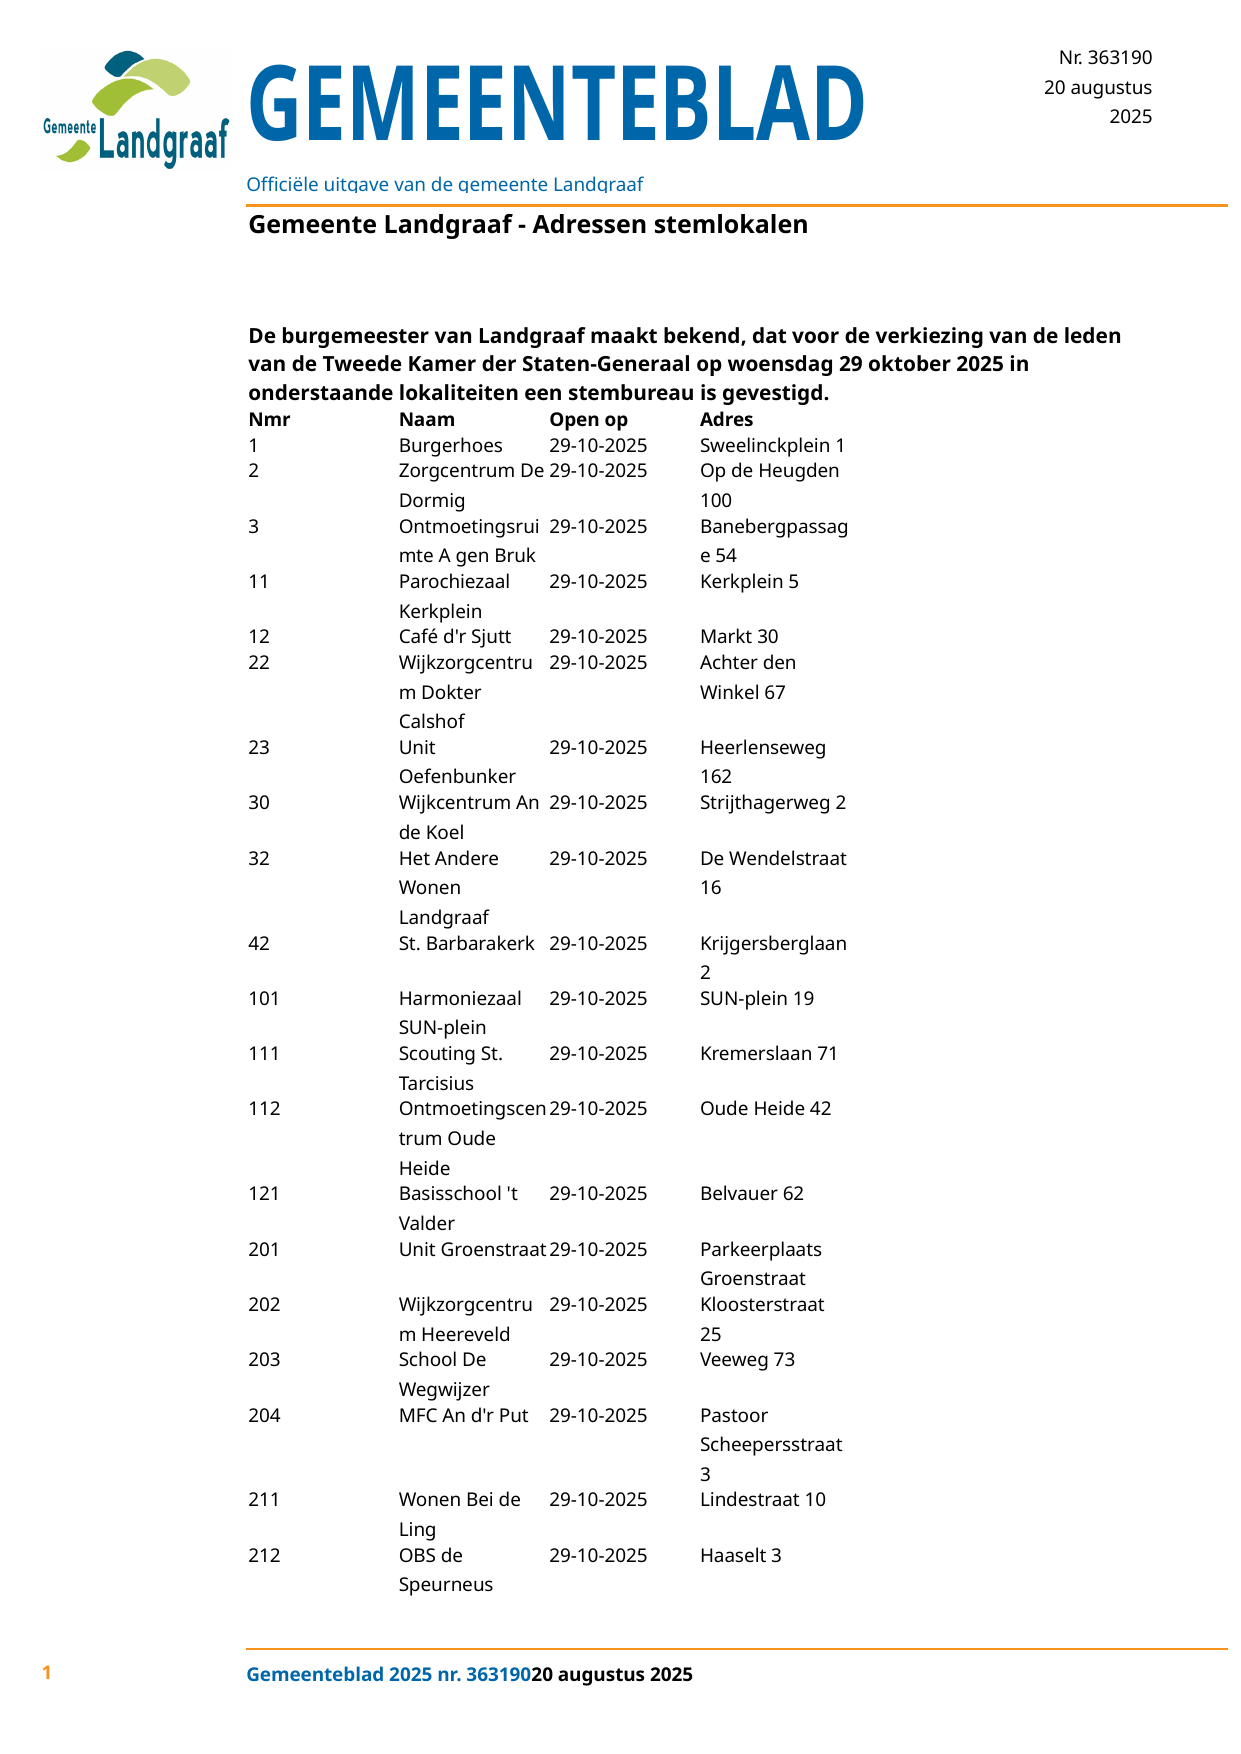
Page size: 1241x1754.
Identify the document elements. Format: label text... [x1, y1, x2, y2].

table_cell [850, 1040, 1001, 1096]
table_cell [1001, 568, 1152, 623]
table_cell 12 [248, 624, 398, 649]
table_cell Unit Oefenbunker [399, 734, 549, 789]
table_cell Sweelinckplein 1 [700, 432, 850, 458]
table_cell [850, 432, 1001, 458]
table_cell [850, 568, 1001, 623]
table_cell [850, 1096, 1001, 1181]
table_cell Heerlenseweg 162 [700, 734, 850, 789]
table_cell 29-10-2025 [549, 1291, 700, 1346]
table_cell 29-10-2025 [549, 734, 700, 789]
table_cell SUN-plein 19 [700, 985, 850, 1040]
table_cell Pastoor Scheepersstraat 3 [700, 1402, 850, 1487]
table_cell [1001, 1346, 1152, 1402]
table_cell Basisschool 't Valder [399, 1181, 549, 1236]
table_cell 29-10-2025 [549, 568, 700, 623]
table_cell Banebergpassage 54 [700, 513, 850, 568]
table_cell [1001, 458, 1152, 513]
table_cell [850, 790, 1001, 845]
table_cell 29-10-2025 [549, 1236, 700, 1291]
table_cell Krijgersberglaan 2 [700, 930, 850, 985]
table_cell 1 [248, 432, 398, 458]
table_cell [850, 513, 1001, 568]
table_cell [850, 1236, 1001, 1291]
table_cell Ontmoetingsruimte A gen Bruk [399, 513, 549, 568]
table_cell [1001, 985, 1152, 1040]
table_cell MFC An d'r Put [399, 1402, 549, 1487]
table_cell Wijkzorgcentrum Heereveld [399, 1291, 549, 1346]
table_cell [850, 1542, 1001, 1597]
table_cell [1001, 513, 1152, 568]
table_cell Parkeerplaats Groenstraat [700, 1236, 850, 1291]
table_cell 29-10-2025 [549, 985, 700, 1040]
table_cell Strijthagerweg 2 [700, 790, 850, 845]
table_cell [850, 649, 1001, 734]
table_cell Haaselt 3 [700, 1542, 850, 1597]
table_cell [1001, 1040, 1152, 1096]
text De burgemeester van Landgraaf maakt bekend, dat voor de verkiezing van de leden van de Tweede Kamer der Staten-Generaal op woensdag 29 oktober 2025 in onderstaande lokaliteiten een stembureau is gevestigd. [248, 321, 1152, 406]
table_cell [850, 458, 1001, 513]
table_cell [1001, 930, 1152, 985]
table_cell 29-10-2025 [549, 1346, 700, 1402]
table_cell [850, 1181, 1001, 1236]
table_header Naam [399, 406, 549, 432]
table_cell [1001, 1096, 1152, 1181]
table_header Nmr [248, 406, 398, 432]
table_cell 29-10-2025 [549, 1096, 700, 1181]
table_cell [850, 930, 1001, 985]
table_cell [1001, 1487, 1152, 1542]
table_header [1001, 406, 1152, 432]
table_cell 3 [248, 513, 398, 568]
table_cell 42 [248, 930, 398, 985]
table_cell Ontmoetingscentrum Oude Heide [399, 1096, 549, 1181]
table_cell Wijkcentrum An de Koel [399, 790, 549, 845]
table_cell 29-10-2025 [549, 649, 700, 734]
table_cell [850, 1291, 1001, 1346]
table_cell 30 [248, 790, 398, 845]
table_cell St. Barbarakerk [399, 930, 549, 985]
table_header Adres [700, 406, 850, 432]
table_cell Burgerhoes [399, 432, 549, 458]
table_cell Kerkplein 5 [700, 568, 850, 623]
table_cell 29-10-2025 [549, 1181, 700, 1236]
table_cell 211 [248, 1487, 398, 1542]
table_cell [850, 1346, 1001, 1402]
table_cell 2 [248, 458, 398, 513]
table_cell 112 [248, 1096, 398, 1181]
table_cell [1001, 1291, 1152, 1346]
table_cell [850, 1487, 1001, 1542]
table_cell 29-10-2025 [549, 1487, 700, 1542]
table_cell Oude Heide 42 [700, 1096, 850, 1181]
table_cell 29-10-2025 [549, 513, 700, 568]
table_header [850, 406, 1001, 432]
table_cell Harmoniezaal SUN-plein [399, 985, 549, 1040]
text Gemeente Landgraaf - Adressen stemlokalen [248, 207, 1152, 241]
table_cell Parochiezaal Kerkplein [399, 568, 549, 623]
table_cell Veeweg 73 [700, 1346, 850, 1402]
table_cell 29-10-2025 [549, 930, 700, 985]
table_cell 11 [248, 568, 398, 623]
table_cell Markt 30 [700, 624, 850, 649]
table_cell 22 [248, 649, 398, 734]
table_cell Zorgcentrum De Dormig [399, 458, 549, 513]
table_cell Wonen Bei de Ling [399, 1487, 549, 1542]
table_cell De Wendelstraat 16 [700, 845, 850, 930]
table_cell Scouting St. Tarcisius [399, 1040, 549, 1096]
table_cell Belvauer 62 [700, 1181, 850, 1236]
table_cell OBS de Speurneus [399, 1542, 549, 1597]
table_cell Kloosterstraat 25 [700, 1291, 850, 1346]
table_cell 202 [248, 1291, 398, 1346]
table_cell [1001, 1181, 1152, 1236]
table_cell 111 [248, 1040, 398, 1096]
table_cell [850, 1402, 1001, 1487]
table_cell [1001, 624, 1152, 649]
table_cell 212 [248, 1542, 398, 1597]
table_cell 29-10-2025 [549, 845, 700, 930]
table_cell 203 [248, 1346, 398, 1402]
table_cell [850, 985, 1001, 1040]
table_cell 29-10-2025 [549, 1040, 700, 1096]
table_cell [850, 734, 1001, 789]
table_cell 204 [248, 1402, 398, 1487]
table_cell [1001, 1236, 1152, 1291]
table_cell 29-10-2025 [549, 624, 700, 649]
table_cell 29-10-2025 [549, 458, 700, 513]
table_cell [1001, 1402, 1152, 1487]
table_cell [1001, 845, 1152, 930]
table_cell 32 [248, 845, 398, 930]
table_cell 101 [248, 985, 398, 1040]
table_cell Unit Groenstraat [399, 1236, 549, 1291]
table_cell Lindestraat 10 [700, 1487, 850, 1542]
table_cell Achter den Winkel 67 [700, 649, 850, 734]
table_cell [1001, 649, 1152, 734]
table_cell Het Andere Wonen Landgraaf [399, 845, 549, 930]
table_cell Café d'r Sjutt [399, 624, 549, 649]
table_cell 201 [248, 1236, 398, 1291]
table_cell [1001, 734, 1152, 789]
table_cell Op de Heugden 100 [700, 458, 850, 513]
table_cell [1001, 790, 1152, 845]
table_cell Wijkzorgcentrum Dokter Calshof [399, 649, 549, 734]
table_cell [1001, 432, 1152, 458]
table_cell [850, 845, 1001, 930]
table_cell 121 [248, 1181, 398, 1236]
picture [41, 47, 231, 172]
table_cell 29-10-2025 [549, 1402, 700, 1487]
table_cell Kremerslaan 71 [700, 1040, 850, 1096]
table_cell [1001, 1542, 1152, 1597]
table_cell 23 [248, 734, 398, 789]
table_cell 29-10-2025 [549, 790, 700, 845]
table_cell 29-10-2025 [549, 432, 700, 458]
table_header Open op [549, 406, 700, 432]
table_cell [850, 624, 1001, 649]
table_cell School De Wegwijzer [399, 1346, 549, 1402]
table_cell 29-10-2025 [549, 1542, 700, 1597]
